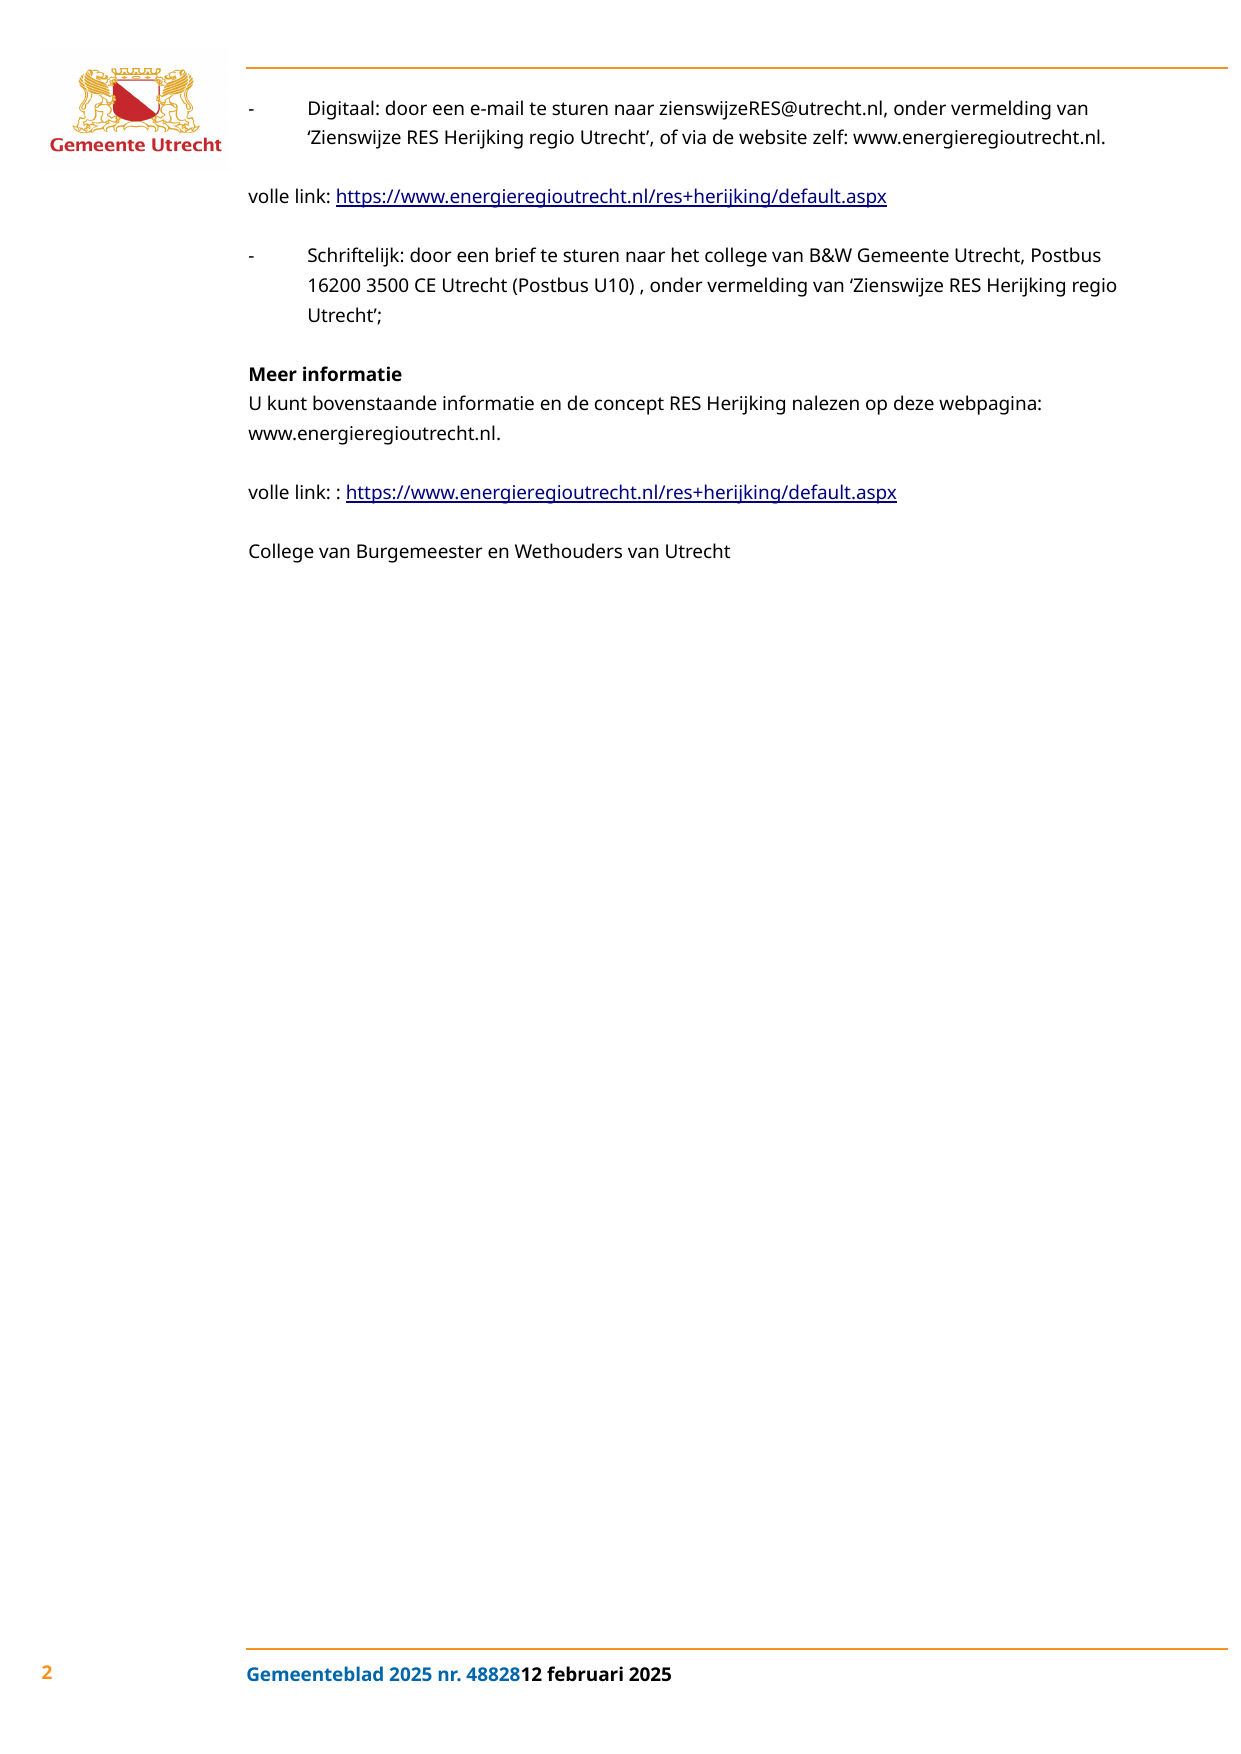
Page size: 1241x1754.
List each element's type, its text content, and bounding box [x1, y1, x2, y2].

text U kunt bovenstaande informatie en de concept RES Herijking nalezen op deze webpagina: www.energieregioutrecht.nl. [248, 391, 1152, 446]
text volle link: https://www.energieregioutrecht.nl/res+herijking/default.aspx [248, 183, 1152, 209]
list Digitaal: door een e-mail te sturen naar zienswijzeRES@utrecht.nl, onder vermelding van ‘Zienswijze RES Herijking regio Utrecht’, of via de website zelf: www.energieregioutrecht.nl. [248, 95, 1152, 150]
list Schriftelijk: door een brief te sturen naar het college van B&W Gemeente Utrecht, Postbus 16200 3500 CE Utrecht (Postbus U10) , onder vermelding van ‘Zienswijze RES Herijking regio Utrecht’; [248, 243, 1152, 328]
text College van Burgemeester en Wethouders van Utrecht [248, 538, 1152, 564]
text volle link: : https://www.energieregioutrecht.nl/res+herijking/default.aspx [248, 479, 1152, 505]
picture [41, 47, 231, 172]
text Meer informatie [248, 361, 1152, 387]
